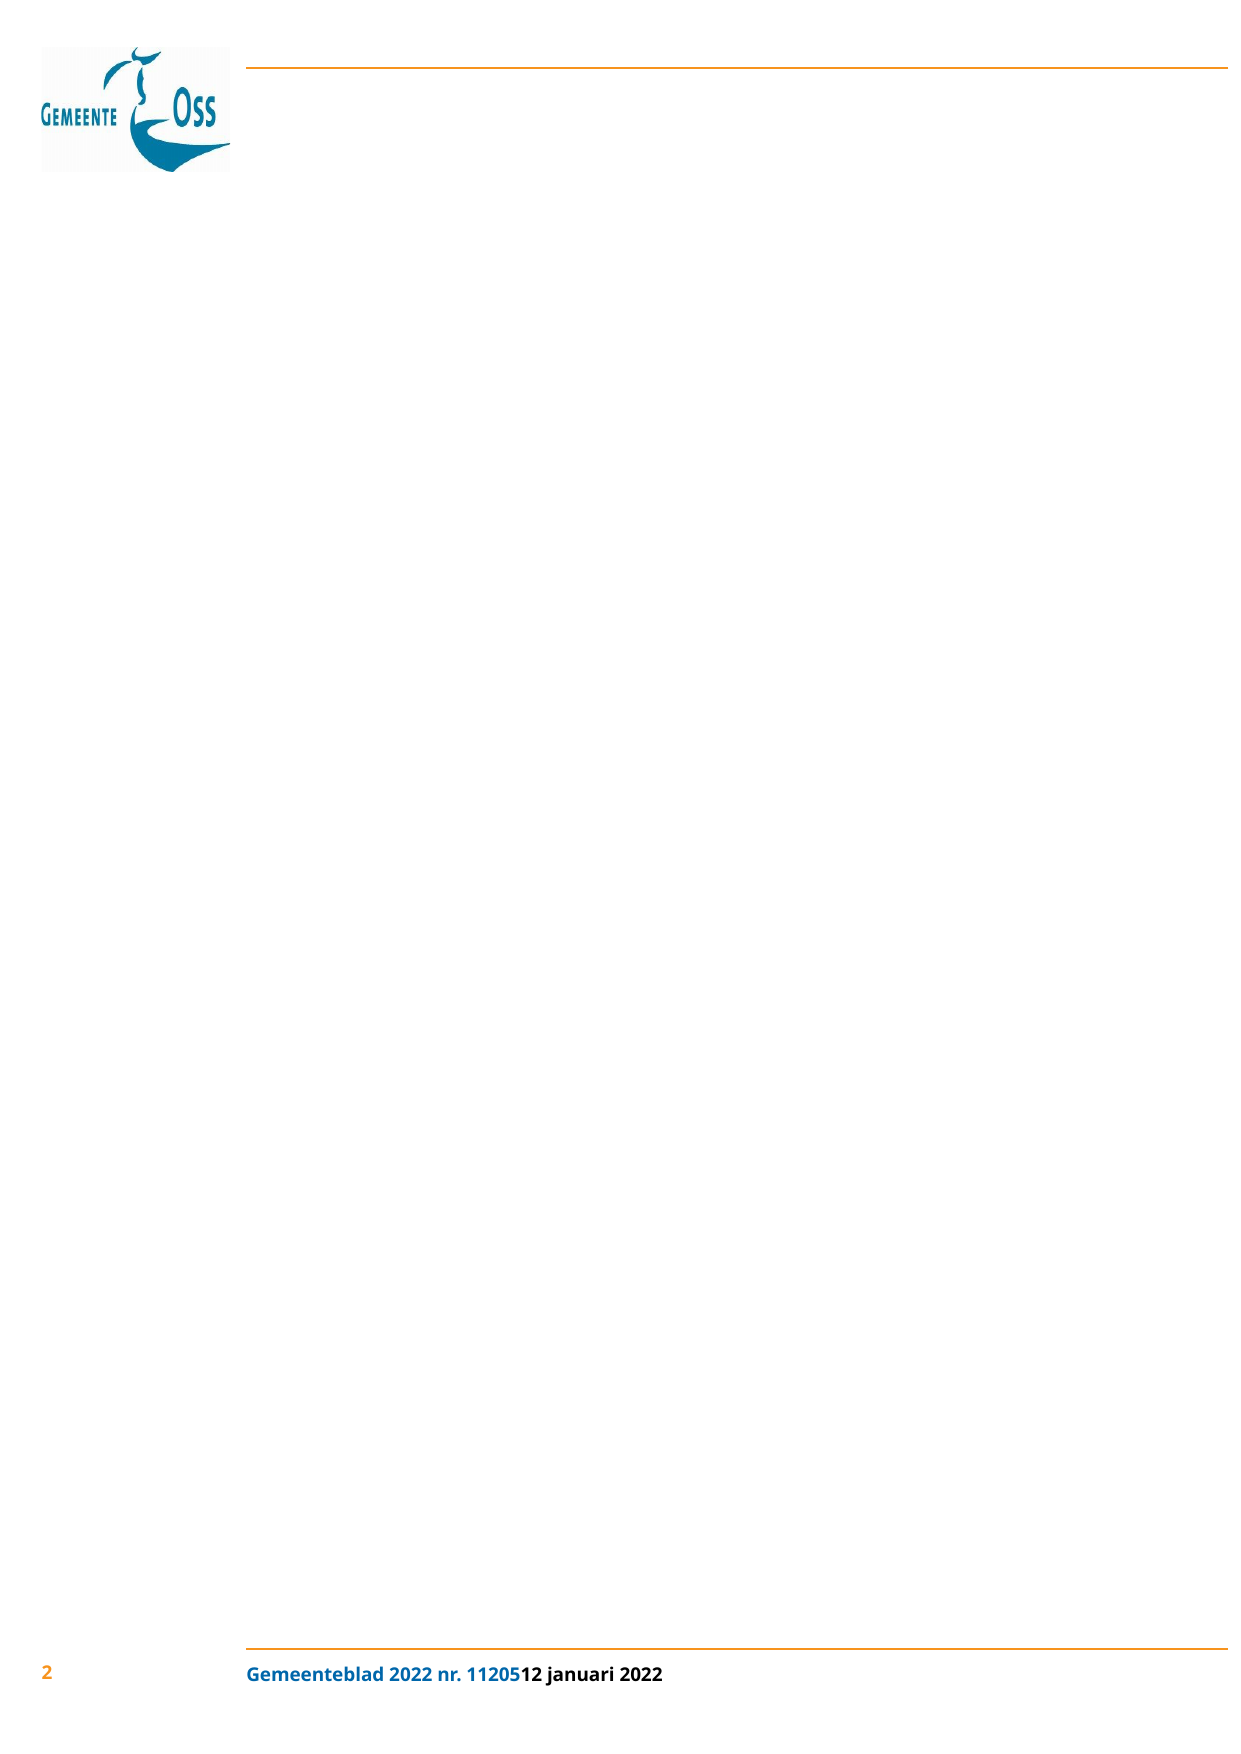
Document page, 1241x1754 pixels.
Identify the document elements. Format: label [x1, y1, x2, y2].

picture [41, 47, 231, 172]
